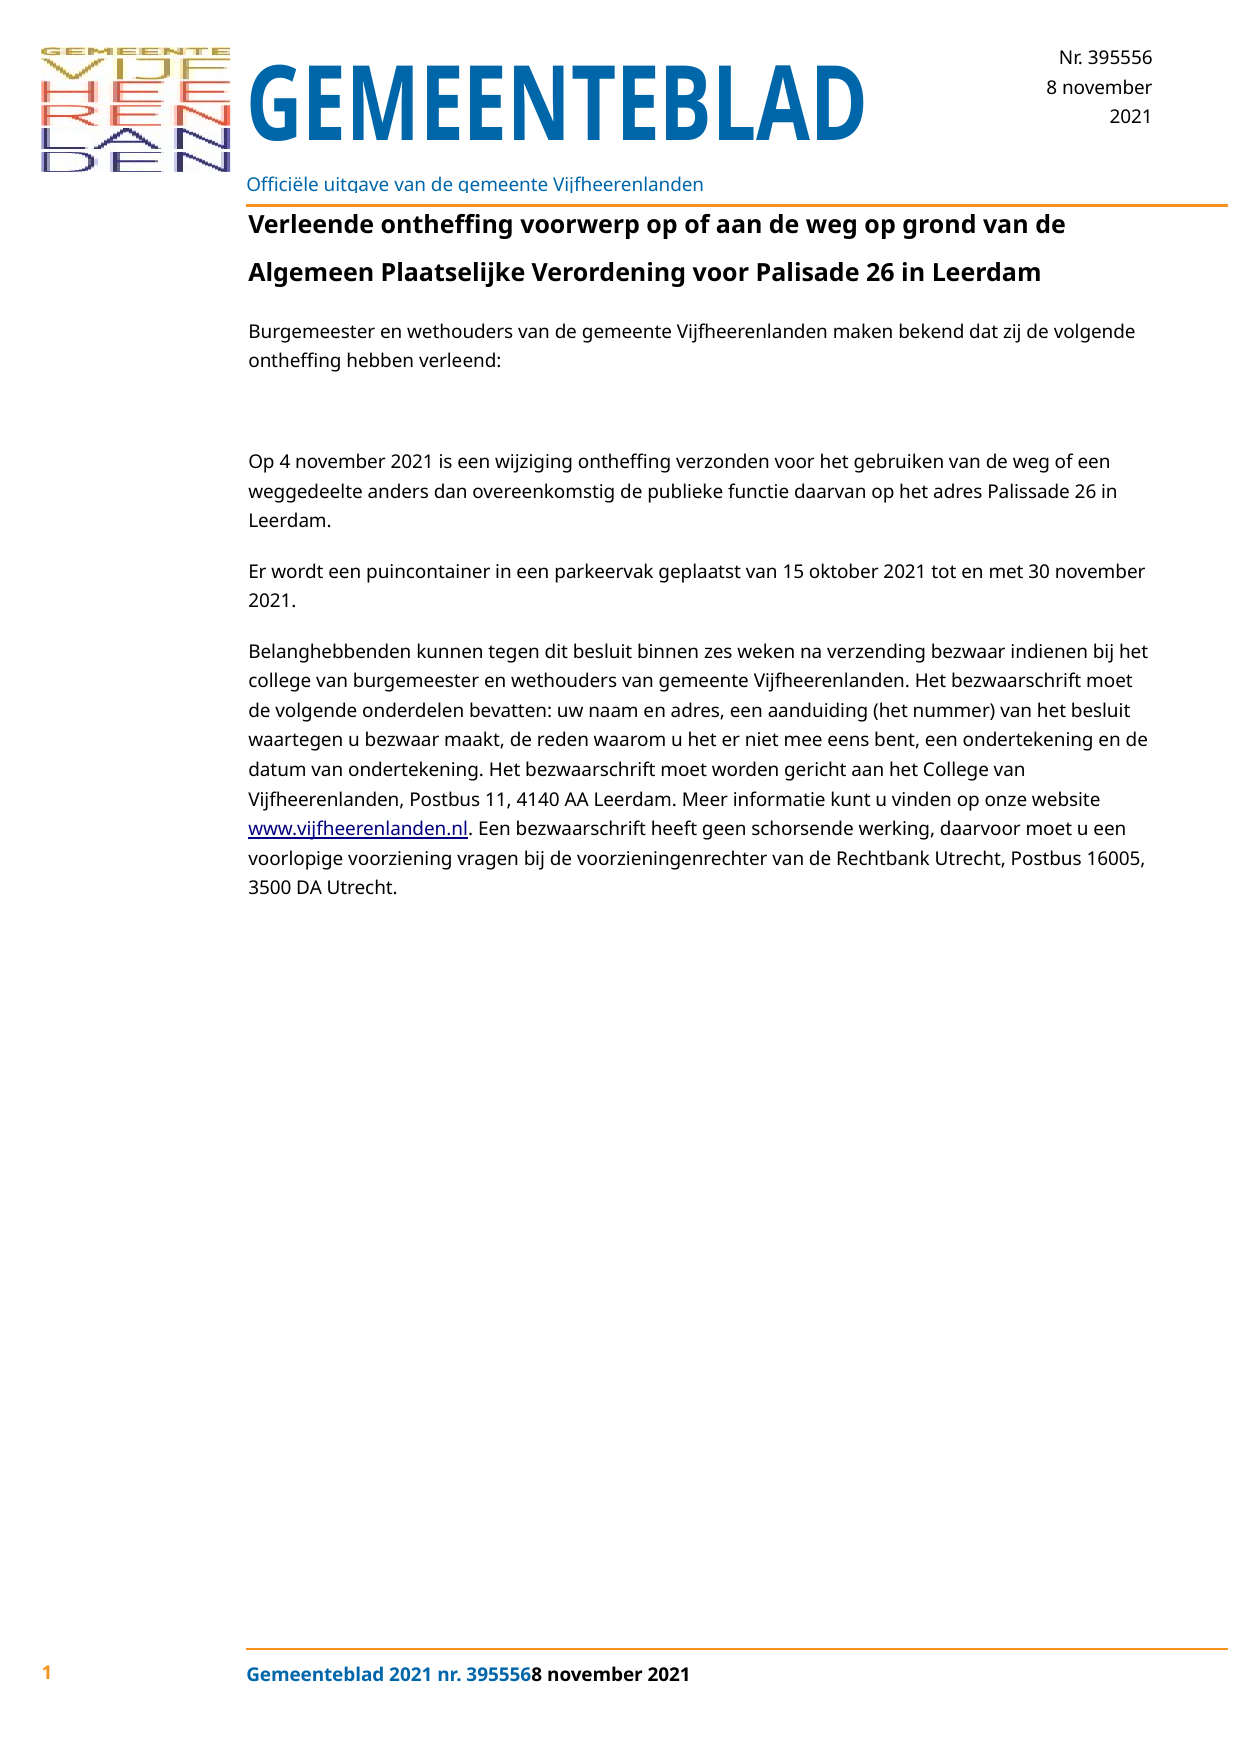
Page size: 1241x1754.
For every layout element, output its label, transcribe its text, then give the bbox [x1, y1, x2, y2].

picture [41, 47, 231, 172]
text Er wordt een puincontainer in een parkeervak geplaatst van 15 oktober 2021 tot en met 30 november 2021. [248, 558, 1152, 613]
text Burgemeester en wethouders van de gemeente Vijfheerenlanden maken bekend dat zij de volgende ontheffing hebben verleend: [248, 318, 1152, 373]
text Verleende ontheffing voorwerp op of aan de weg op grond van de Algemeen Plaatselijke Verordening voor Palisade 26 in Leerdam [248, 207, 1152, 288]
text Op 4 november 2021 is een wijziging ontheffing verzonden voor het gebruiken van de weg of een weggedeelte anders dan overeenkomstig de publieke functie daarvan op het adres Palissade 26 in Leerdam. [248, 448, 1152, 533]
text Belanghebbenden kunnen tegen dit besluit binnen zes weken na verzending bezwaar indienen bij het college van burgemeester en wethouders van gemeente Vijfheerenlanden. Het bezwaarschrift moet de volgende onderdelen bevatten: uw naam en adres, een aanduiding (het nummer) van het besluit waartegen u bezwaar maakt, de reden waarom u het er niet mee eens bent, een ondertekening en de datum van ondertekening. Het bezwaarschrift moet worden gericht aan het College van Vijfheerenlanden, Postbus 11, 4140 AA Leerdam. Meer informatie kunt u vinden op onze website www.vijfheerenlanden.nl. Een bezwaarschrift heeft geen schorsende werking, daarvoor moet u een voorlopige voorziening vragen bij de voorzieningenrechter van de Rechtbank Utrecht, Postbus 16005, 3500 DA Utrecht. [248, 638, 1152, 900]
